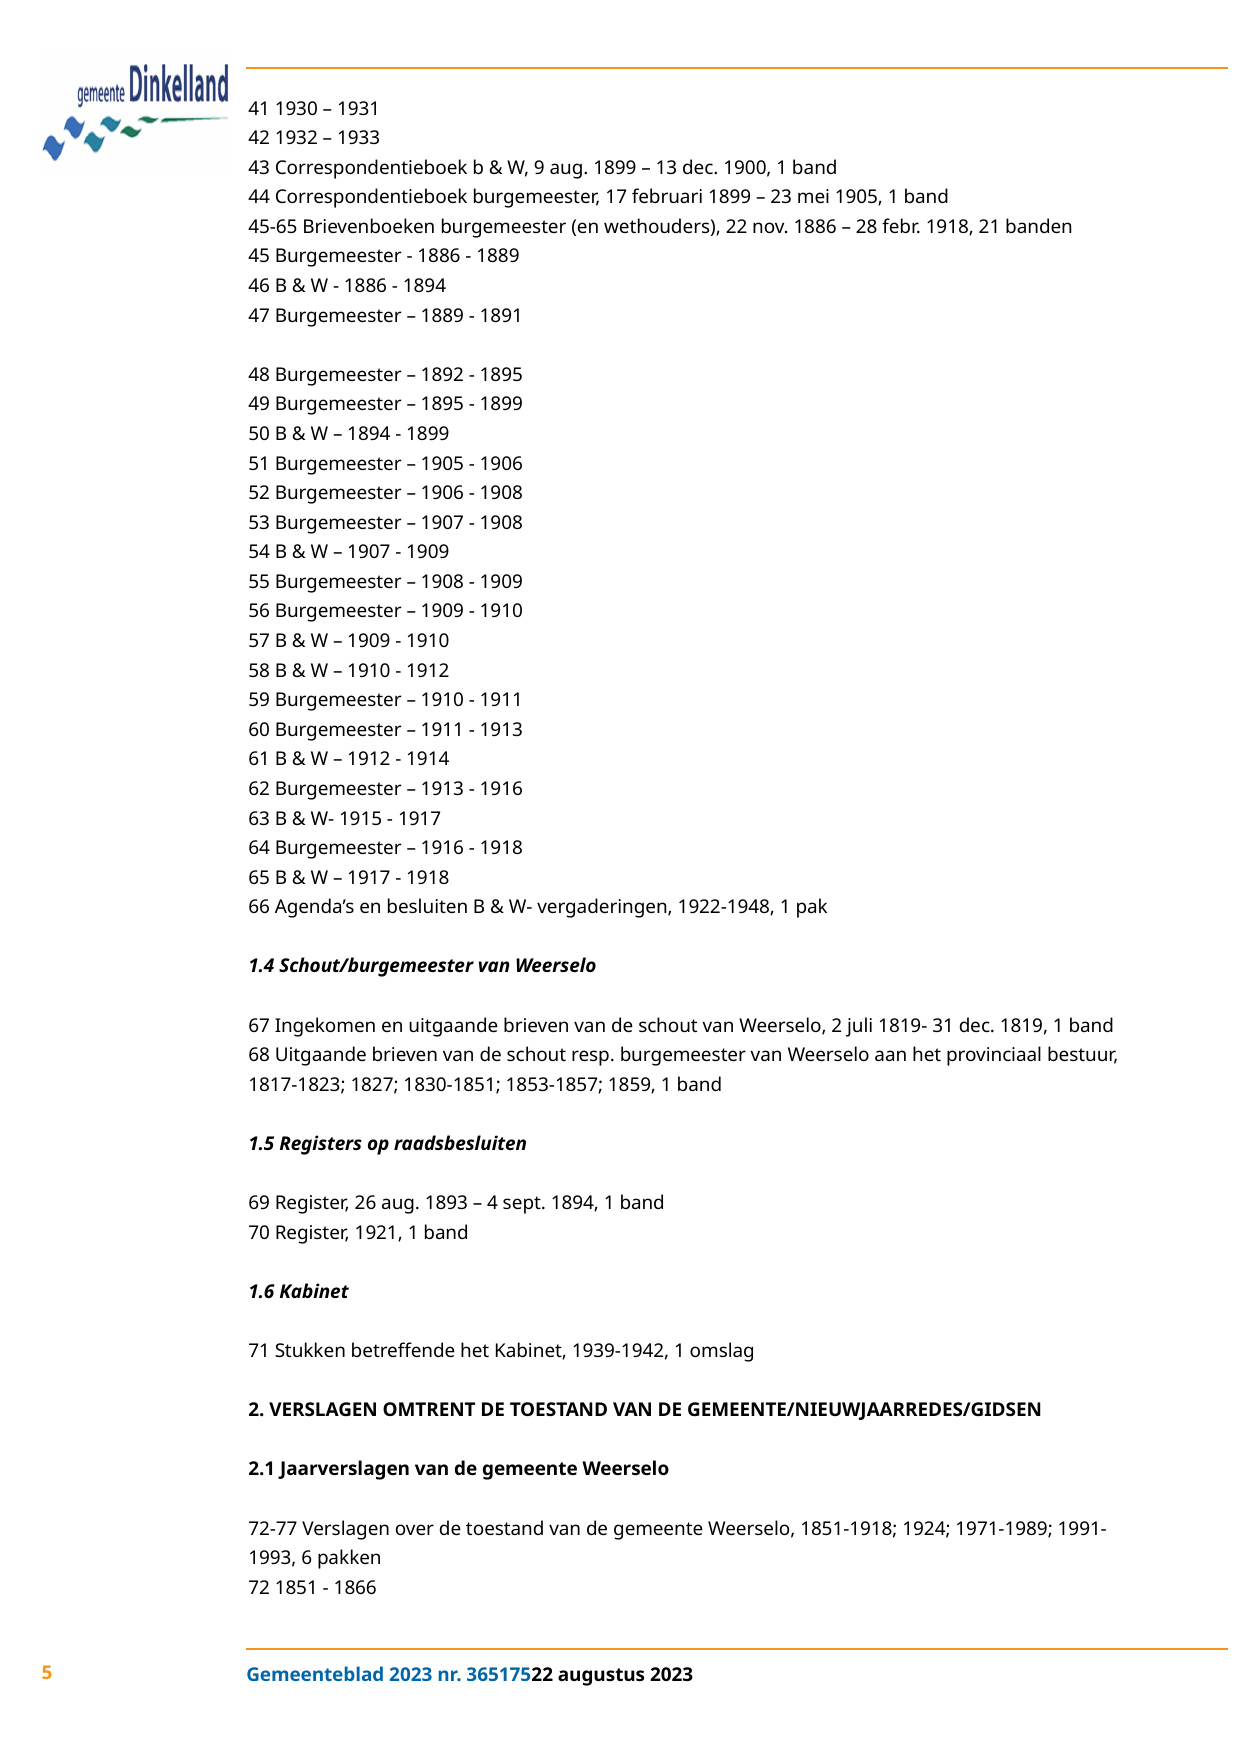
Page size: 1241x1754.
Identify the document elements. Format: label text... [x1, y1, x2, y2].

text 45 Burgemeester - 1886 - 1889 [248, 243, 1152, 268]
text 60 Burgemeester – 1911 - 1913 [248, 716, 1152, 742]
picture [41, 47, 231, 172]
text 2. VERSLAGEN OMTRENT DE TOESTAND VAN DE GEMEENTE/NIEUWJAARREDES/GIDSEN [248, 1396, 1152, 1422]
text 42 1932 – 1933 [248, 124, 1152, 150]
text 70 Register, 1921, 1 band [248, 1219, 1152, 1245]
text 66 Agenda’s en besluiten B & W- vergaderingen, 1922-1948, 1 pak [248, 893, 1152, 919]
text 69 Register, 26 aug. 1893 – 4 sept. 1894, 1 band [248, 1189, 1152, 1215]
text 45-65 Brievenboeken burgemeester (en wethouders), 22 nov. 1886 – 28 febr. 1918, 21 banden [248, 213, 1152, 239]
text 59 Burgemeester – 1910 - 1911 [248, 686, 1152, 712]
text 53 Burgemeester – 1907 - 1908 [248, 509, 1152, 535]
text 50 B & W – 1894 - 1899 [248, 420, 1152, 446]
text 64 Burgemeester – 1916 - 1918 [248, 834, 1152, 860]
text 61 B & W – 1912 - 1914 [248, 746, 1152, 771]
text 63 B & W- 1915 - 1917 [248, 805, 1152, 831]
text 52 Burgemeester – 1906 - 1908 [248, 479, 1152, 505]
text 47 Burgemeester – 1889 - 1891 [248, 302, 1152, 328]
text 72-77 Verslagen over de toestand van de gemeente Weerselo, 1851-1918; 1924; 1971-1989; 1991-1993, 6 pakken [248, 1515, 1152, 1570]
text 49 Burgemeester – 1895 - 1899 [248, 391, 1152, 416]
text 72 1851 - 1866 [248, 1574, 1152, 1600]
text 46 B & W - 1886 - 1894 [248, 272, 1152, 298]
text 2.1 Jaarverslagen van de gemeente Weerselo [248, 1456, 1152, 1481]
text 1.5 Registers op raadsbesluiten [248, 1130, 1152, 1156]
text 43 Correspondentieboek b & W, 9 aug. 1899 – 13 dec. 1900, 1 band [248, 154, 1152, 180]
text 1.4 Schout/burgemeester van Weerselo [248, 953, 1152, 978]
text 55 Burgemeester – 1908 - 1909 [248, 568, 1152, 594]
text 57 B & W – 1909 - 1910 [248, 627, 1152, 653]
text 65 B & W – 1917 - 1918 [248, 864, 1152, 890]
text 56 Burgemeester – 1909 - 1910 [248, 598, 1152, 623]
text 71 Stukken betreffende het Kabinet, 1939-1942, 1 omslag [248, 1337, 1152, 1363]
text 58 B & W – 1910 - 1912 [248, 657, 1152, 683]
text 1.6 Kabinet [248, 1278, 1152, 1304]
text 51 Burgemeester – 1905 - 1906 [248, 450, 1152, 476]
text 67 Ingekomen en uitgaande brieven van de schout van Weerselo, 2 juli 1819- 31 dec. 1819, 1 band [248, 1012, 1152, 1038]
text 48 Burgemeester – 1892 - 1895 [248, 361, 1152, 387]
text 44 Correspondentieboek burgemeester, 17 februari 1899 – 23 mei 1905, 1 band [248, 183, 1152, 209]
text 68 Uitgaande brieven van de schout resp. burgemeester van Weerselo aan het provinciaal bestuur, 1817-1823; 1827; 1830-1851; 1853-1857; 1859, 1 band [248, 1041, 1152, 1097]
text 62 Burgemeester – 1913 - 1916 [248, 775, 1152, 801]
text 54 B & W – 1907 - 1909 [248, 538, 1152, 564]
text 41 1930 – 1931 [248, 95, 1152, 121]
